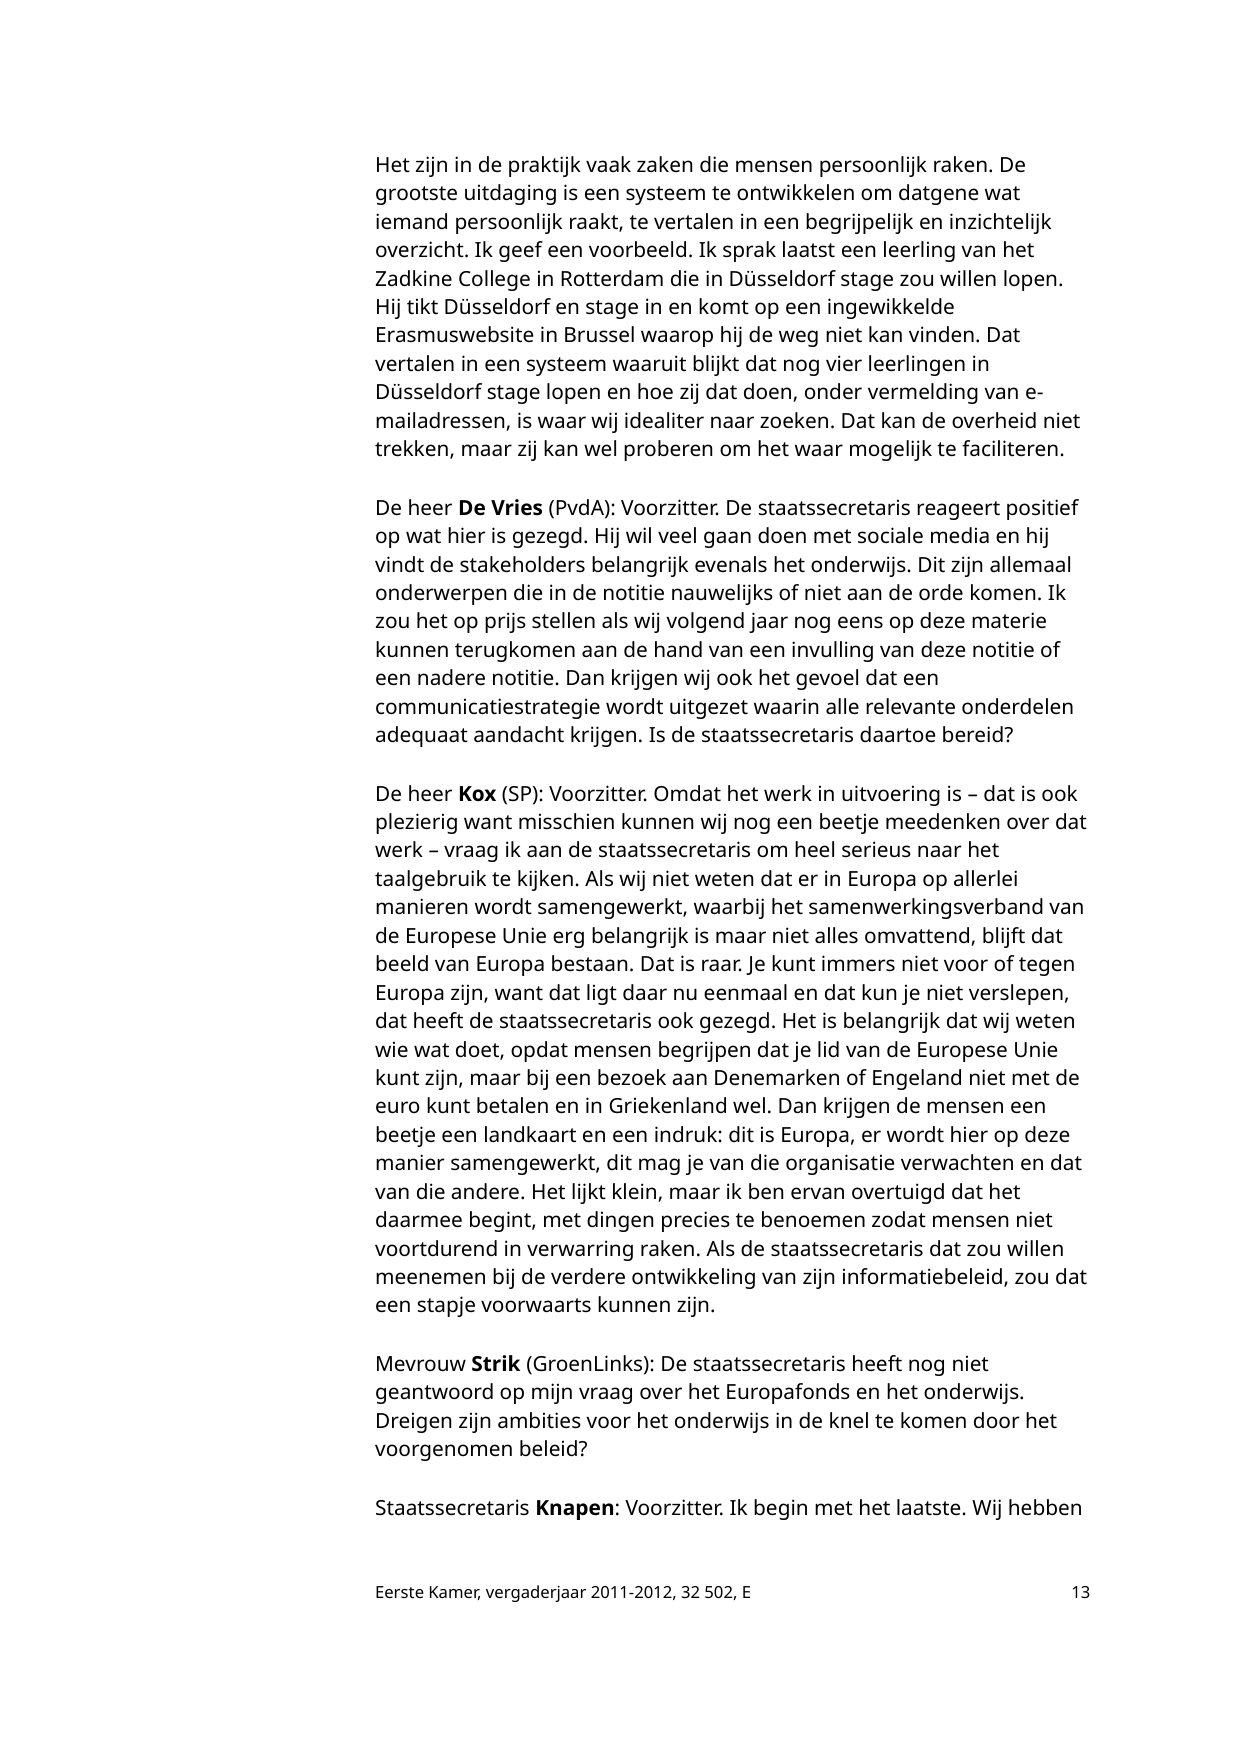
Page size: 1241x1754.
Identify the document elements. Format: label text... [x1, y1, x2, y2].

text Het zijn in de praktijk vaak zaken die mensen persoonlijk raken. De grootste uitdaging is een systeem te ontwikkelen om datgene wat iemand persoonlijk raakt, te vertalen in een begrijpelijk en inzichtelijk overzicht. Ik geef een voorbeeld. Ik sprak laatst een leerling van het Zadkine College in Rotterdam die in Düsseldorf stage zou willen lopen. Hij tikt Düsseldorf en stage in en komt op een ingewikkelde Erasmuswebsite in Brussel waarop hij de weg niet kan vinden. Dat vertalen in een systeem waaruit blijkt dat nog vier leerlingen in Düsseldorf stage lopen en hoe zij dat doen, onder vermelding van e-mailadressen, is waar wij idealiter naar zoeken. Dat kan de overheid niet trekken, maar zij kan wel proberen om het waar mogelijk te faciliteren. [375, 150, 1090, 463]
text Mevrouw Strik (GroenLinks): De staatssecretaris heeft nog niet geantwoord op mijn vraag over het Europafonds en het onderwijs. Dreigen zijn ambities voor het onderwijs in de knel te komen door het voorgenomen beleid? [375, 1349, 1090, 1463]
text De heer Kox (SP): Voorzitter. Omdat het werk in uitvoering is – dat is ook plezierig want misschien kunnen wij nog een beetje meedenken over dat werk – vraag ik aan de staatssecretaris om heel serieus naar het taalgebruik te kijken. Als wij niet weten dat er in Europa op allerlei manieren wordt samengewerkt, waarbij het samenwerkingsverband van de Europese Unie erg belangrijk is maar niet alles omvattend, blijft dat beeld van Europa bestaan. Dat is raar. Je kunt immers niet voor of tegen Europa zijn, want dat ligt daar nu eenmaal en dat kun je niet verslepen, dat heeft de staatssecretaris ook gezegd. Het is belangrijk dat wij weten wie wat doet, opdat mensen begrijpen dat je lid van de Europese Unie kunt zijn, maar bij een bezoek aan Denemarken of Engeland niet met de euro kunt betalen en in Griekenland wel. Dan krijgen de mensen een beetje een landkaart en een indruk: dit is Europa, er wordt hier op deze manier samengewerkt, dit mag je van die organisatie verwachten en dat van die andere. Het lijkt klein, maar ik ben ervan overtuigd dat het daarmee begint, met dingen precies te benoemen zodat mensen niet voortdurend in verwarring raken. Als de staatssecretaris dat zou willen meenemen bij de verdere ontwikkeling van zijn informatiebeleid, zou dat een stapje voorwaarts kunnen zijn. [375, 779, 1090, 1319]
text Staatssecretaris Knapen: Voorzitter. Ik begin met het laatste. Wij hebben [375, 1493, 1090, 1521]
text De heer De Vries (PvdA): Voorzitter. De staatssecretaris reageert positief op wat hier is gezegd. Hij wil veel gaan doen met sociale media en hij vindt de stakeholders belangrijk evenals het onderwijs. Dit zijn allemaal onderwerpen die in de notitie nauwelijks of niet aan de orde komen. Ik zou het op prijs stellen als wij volgend jaar nog eens op deze materie kunnen terugkomen aan de hand van een invulling van deze notitie of een nadere notitie. Dan krijgen wij ook het gevoel dat een communicatiestrategie wordt uitgezet waarin alle relevante onderdelen adequaat aandacht krijgen. Is de staatssecretaris daartoe bereid? [375, 493, 1090, 749]
